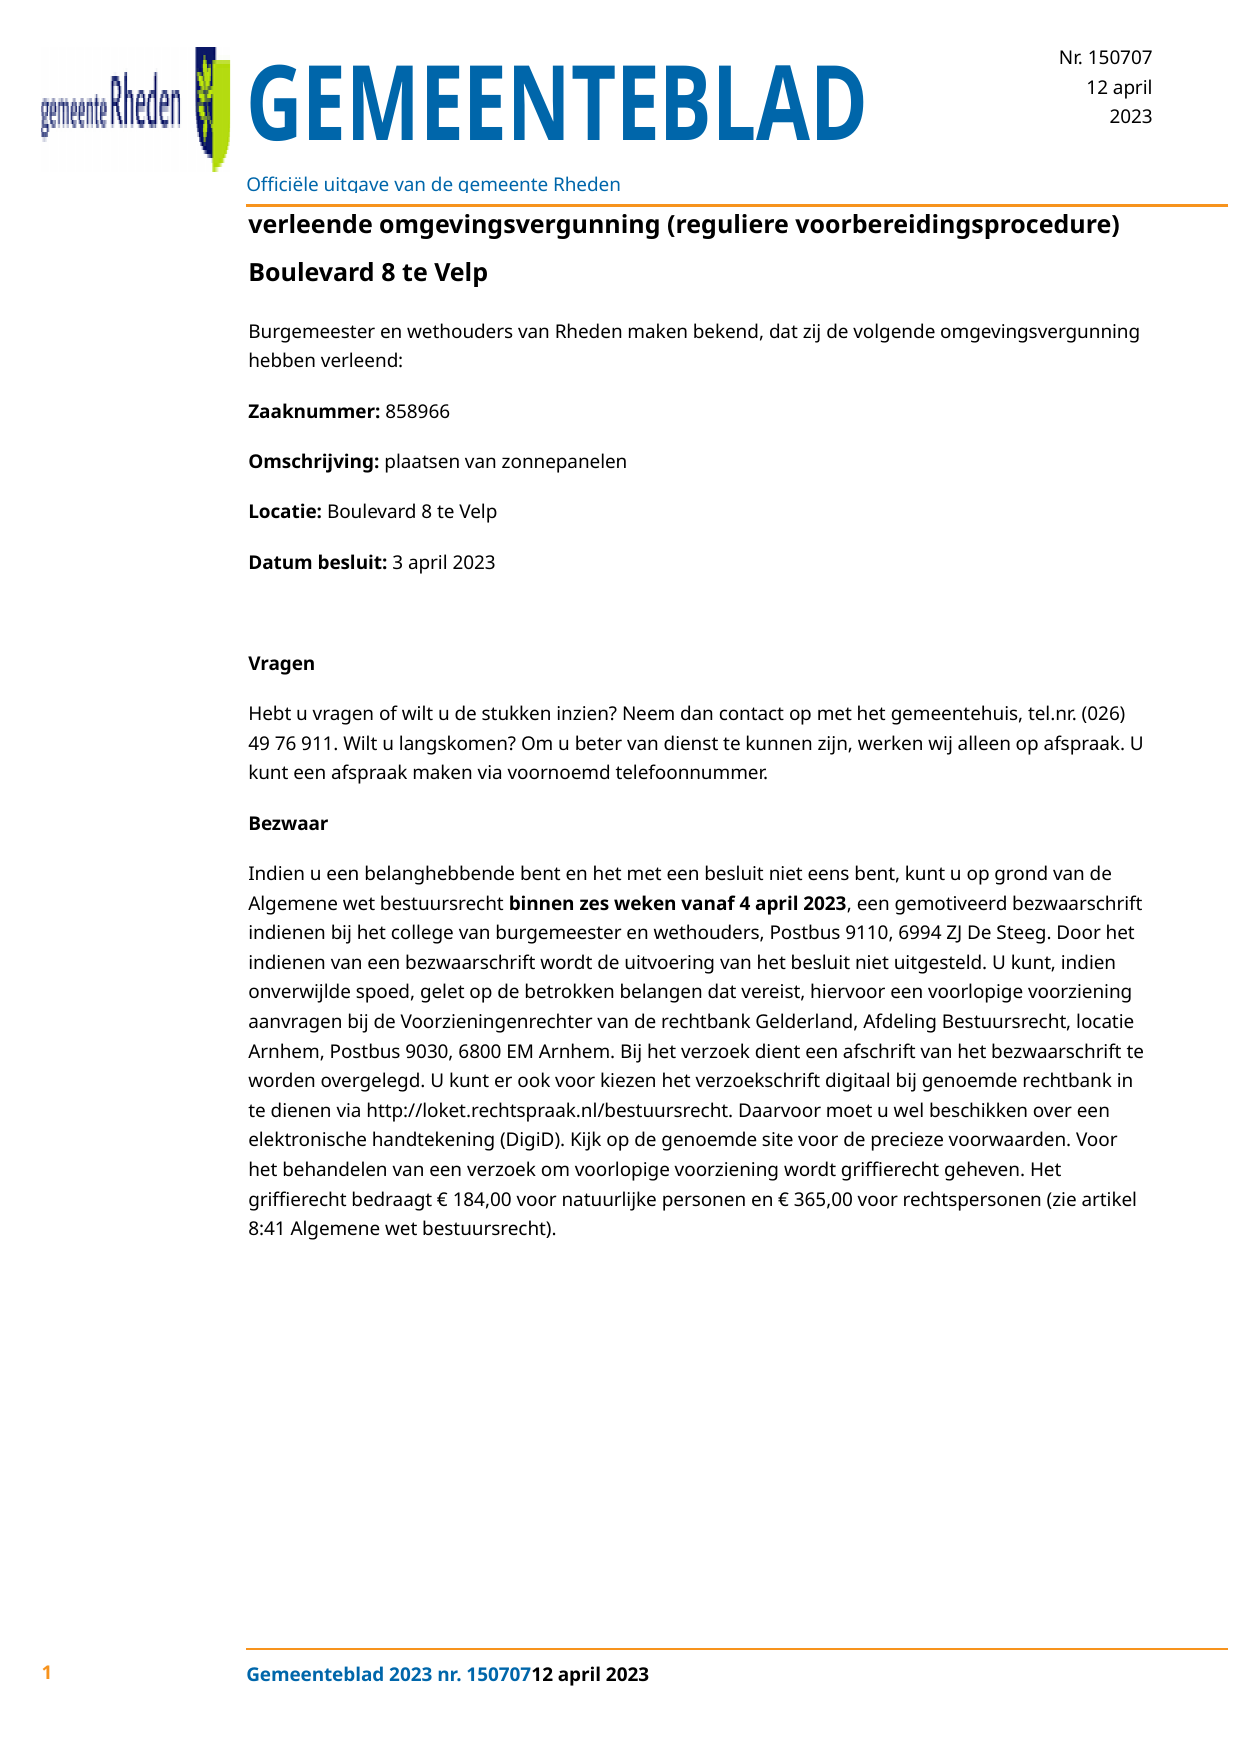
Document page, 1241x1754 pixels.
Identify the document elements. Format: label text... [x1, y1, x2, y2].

text Omschrijving: plaatsen van zonnepanelen [248, 448, 1152, 474]
picture [41, 47, 231, 172]
text Hebt u vragen of wilt u de stukken inzien? Neem dan contact op met het gemeentehuis, tel.nr. (026) 49 76 911. Wilt u langskomen? Om u beter van dienst te kunnen zijn, werken wij alleen op afspraak. U kunt een afspraak maken via voornoemd telefoonnummer. [248, 700, 1152, 785]
text Vragen [248, 650, 1152, 676]
text verleende omgevingsvergunning (reguliere voorbereidingsprocedure) Boulevard 8 te Velp [248, 207, 1152, 288]
text Datum besluit: 3 april 2023 [248, 549, 1152, 575]
text Indien u een belanghebbende bent en het met een besluit niet eens bent, kunt u op grond van de Algemene wet bestuursrecht binnen zes weken vanaf 4 april 2023, een gemotiveerd bezwaarschrift indienen bij het college van burgemeester en wethouders, Postbus 9110, 6994 ZJ De Steeg. Door het indienen van een bezwaarschrift wordt de uitvoering van het besluit niet uitgesteld. U kunt, indien onverwijlde spoed, gelet op de betrokken belangen dat vereist, hiervoor een voorlopige voorziening aanvragen bij de Voorzieningenrechter van de rechtbank Gelderland, Afdeling Bestuursrecht, locatie Arnhem, Postbus 9030, 6800 EM Arnhem. Bij het verzoek dient een afschrift van het bezwaarschrift te worden overgelegd. U kunt er ook voor kiezen het verzoekschrift digitaal bij genoemde rechtbank in te dienen via http://loket.rechtspraak.nl/bestuursrecht. Daarvoor moet u wel beschikken over een elektronische handtekening (DigiD). Kijk op de genoemde site voor de precieze voorwaarden. Voor het behandelen van een verzoek om voorlopige voorziening wordt griffierecht geheven. Het griffierecht bedraagt € 184,00 voor natuurlijke personen en € 365,00 voor rechtspersonen (zie artikel 8:41 Algemene wet bestuursrecht). [248, 860, 1152, 1241]
text Locatie: Boulevard 8 te Velp [248, 499, 1152, 524]
text Burgemeester en wethouders van Rheden maken bekend, dat zij de volgende omgevingsvergunning hebben verleend: [248, 318, 1152, 373]
text Zaaknummer: 858966 [248, 398, 1152, 424]
text Bezwaar [248, 810, 1152, 836]
